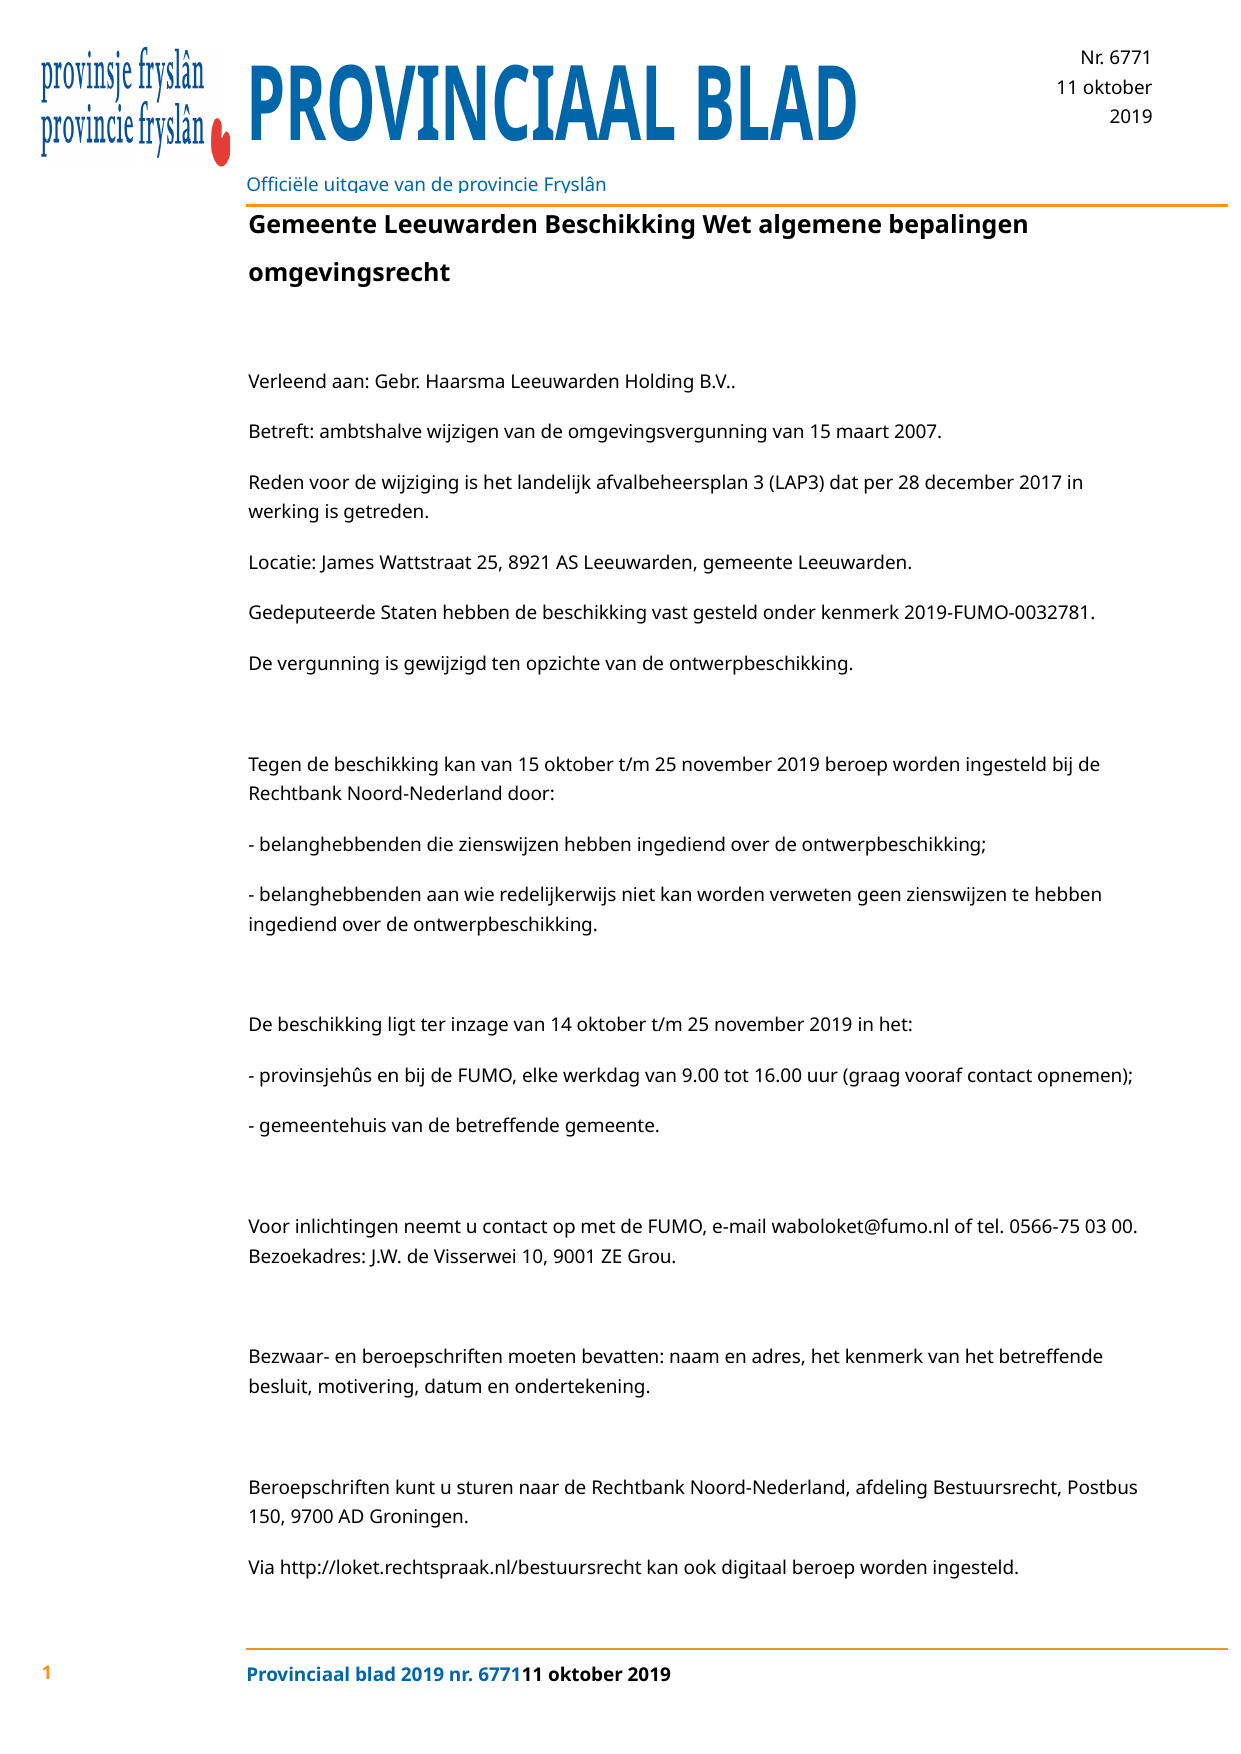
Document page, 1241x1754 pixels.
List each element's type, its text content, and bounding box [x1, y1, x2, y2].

text Gedeputeerde Staten hebben de beschikking vast gesteld onder kenmerk 2019-FUMO-0032781. [248, 599, 1152, 625]
text Via http://loket.rechtspraak.nl/bestuursrecht kan ook digitaal beroep worden ingesteld. [248, 1554, 1152, 1580]
text Beroepschriften kunt u sturen naar de Rechtbank Noord-Nederland, afdeling Bestuursrecht, Postbus 150, 9700 AD Groningen. [248, 1474, 1152, 1529]
text - provinsjehûs en bij de FUMO, elke werkdag van 9.00 tot 16.00 uur (graag vooraf contact opnemen); [248, 1062, 1152, 1088]
text - belanghebbenden aan wie redelijkerwijs niet kan worden verweten geen zienswijzen te hebben ingediend over de ontwerpbeschikking. [248, 881, 1152, 937]
text De vergunning is gewijzigd ten opzichte van de ontwerpbeschikking. [248, 650, 1152, 676]
text Gemeente Leeuwarden Beschikking Wet algemene bepalingen omgevingsrecht [248, 207, 1152, 288]
text De beschikking ligt ter inzage van 14 oktober t/m 25 november 2019 in het: [248, 1012, 1152, 1037]
text Voor inlichtingen neemt u contact op met de FUMO, e-mail waboloket@fumo.nl of tel. 0566-75 03 00. Bezoekadres: J.W. de Visserwei 10, 9001 ZE Grou. [248, 1213, 1152, 1269]
text Bezwaar- en beroepschriften moeten bevatten: naam en adres, het kenmerk van het betreffende besluit, motivering, datum en ondertekening. [248, 1344, 1152, 1399]
text Reden voor de wijziging is het landelijk afvalbeheersplan 3 (LAP3) dat per 28 december 2017 in werking is getreden. [248, 469, 1152, 524]
text Tegen de beschikking kan van 15 oktober t/m 25 november 2019 beroep worden ingesteld bij de Rechtbank Noord-Nederland door: [248, 751, 1152, 806]
text Betreft: ambtshalve wijzigen van de omgevingsvergunning van 15 maart 2007. [248, 419, 1152, 444]
text Locatie: James Wattstraat 25, 8921 AS Leeuwarden, gemeente Leeuwarden. [248, 549, 1152, 575]
text - gemeentehuis van de betreffende gemeente. [248, 1112, 1152, 1138]
text Verleend aan: Gebr. Haarsma Leeuwarden Holding B.V.. [248, 368, 1152, 394]
picture [41, 47, 231, 172]
text - belanghebbenden die zienswijzen hebben ingediend over de ontwerpbeschikking; [248, 831, 1152, 857]
